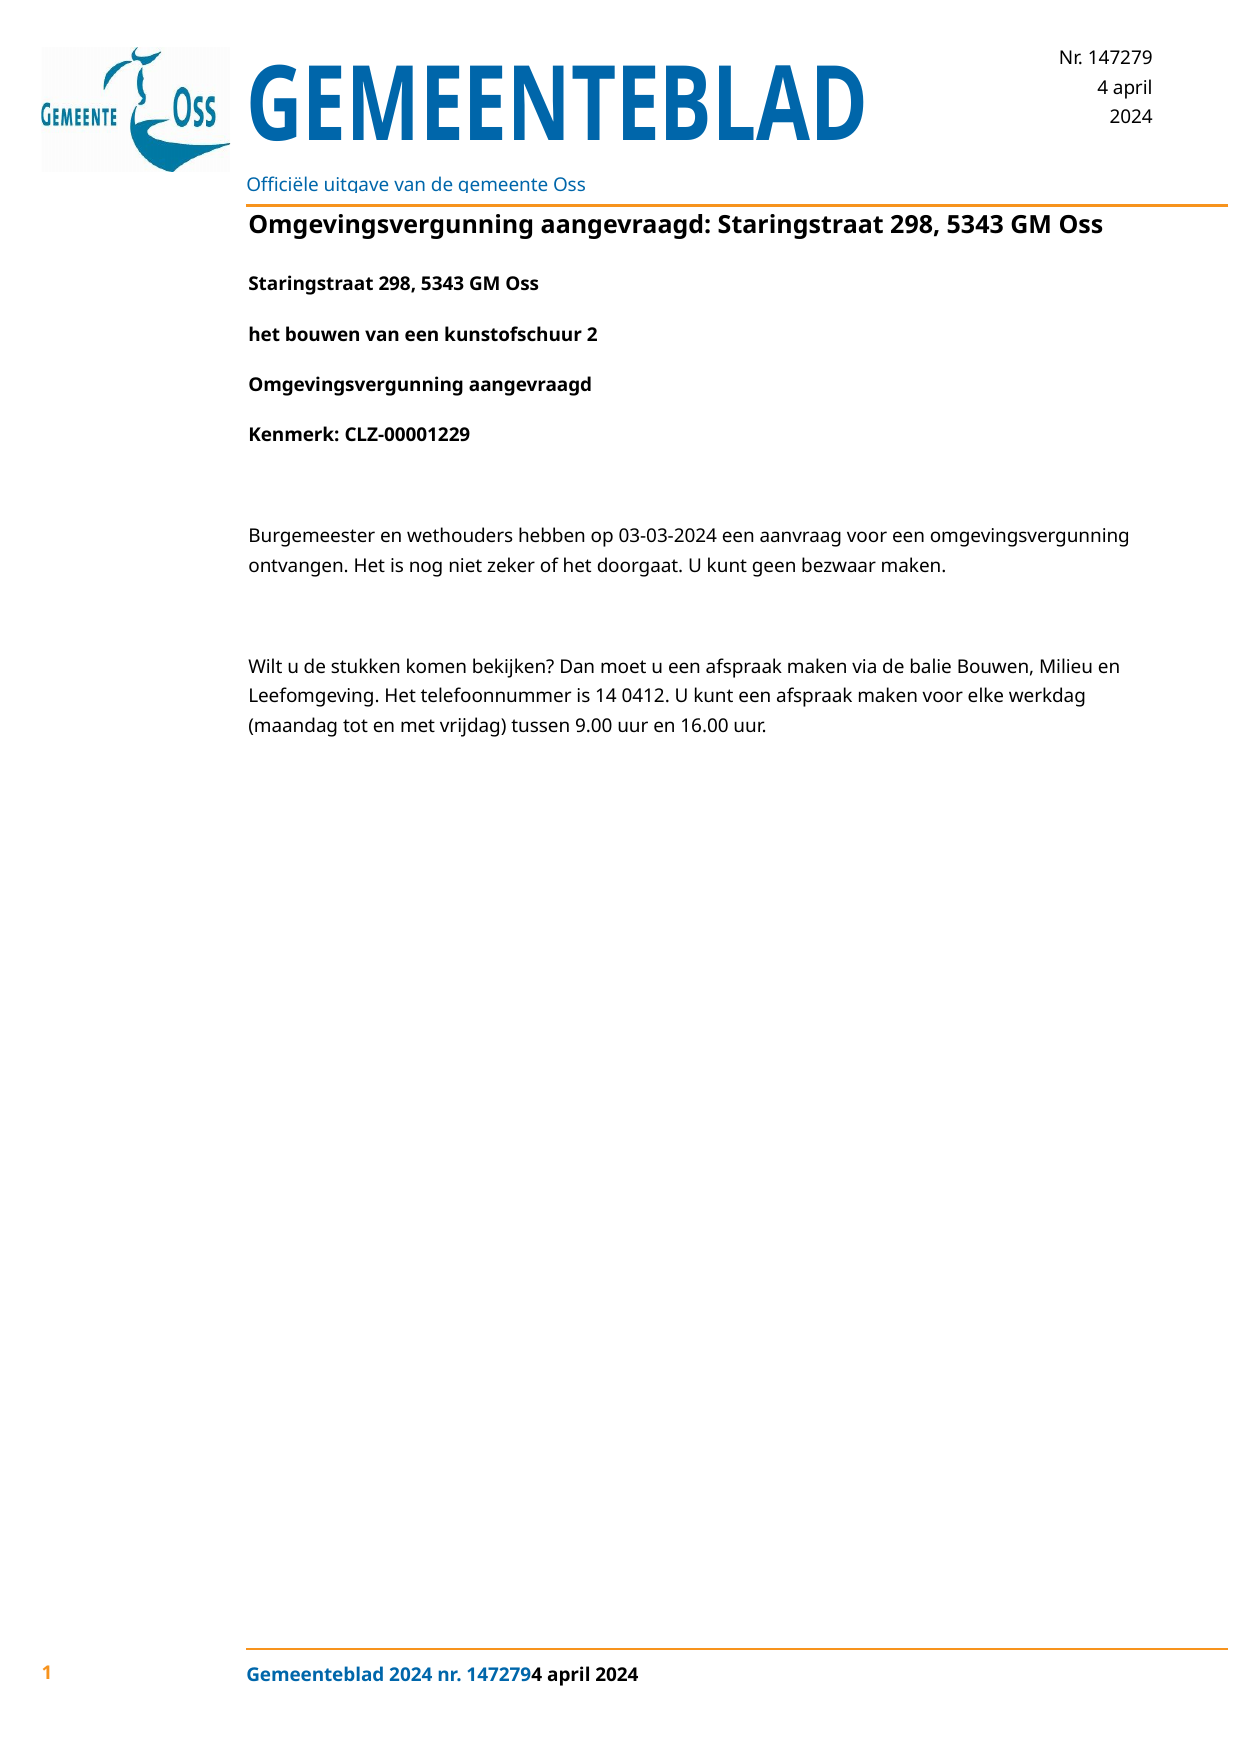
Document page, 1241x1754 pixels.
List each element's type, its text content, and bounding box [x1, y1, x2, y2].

text Staringstraat 298, 5343 GM Oss [248, 270, 1152, 296]
text Burgemeester en wethouders hebben op 03-03-2024 een aanvraag voor een omgevingsvergunning ontvangen. Het is nog niet zeker of het doorgaat. U kunt geen bezwaar maken. [248, 522, 1152, 578]
text Omgevingsvergunning aangevraagd [248, 371, 1152, 397]
text Omgevingsvergunning aangevraagd: Staringstraat 298, 5343 GM Oss [248, 207, 1152, 241]
text het bouwen van een kunstofschuur 2 [248, 321, 1152, 346]
picture [41, 47, 231, 172]
text Kenmerk: CLZ-00001229 [248, 422, 1152, 447]
text Wilt u de stukken komen bekijken? Dan moet u een afspraak maken via de balie Bouwen, Milieu en Leefomgeving. Het telefoonnummer is 14 0412. U kunt een afspraak maken voor elke werkdag (maandag tot en met vrijdag) tussen 9.00 uur en 16.00 uur. [248, 653, 1152, 738]
